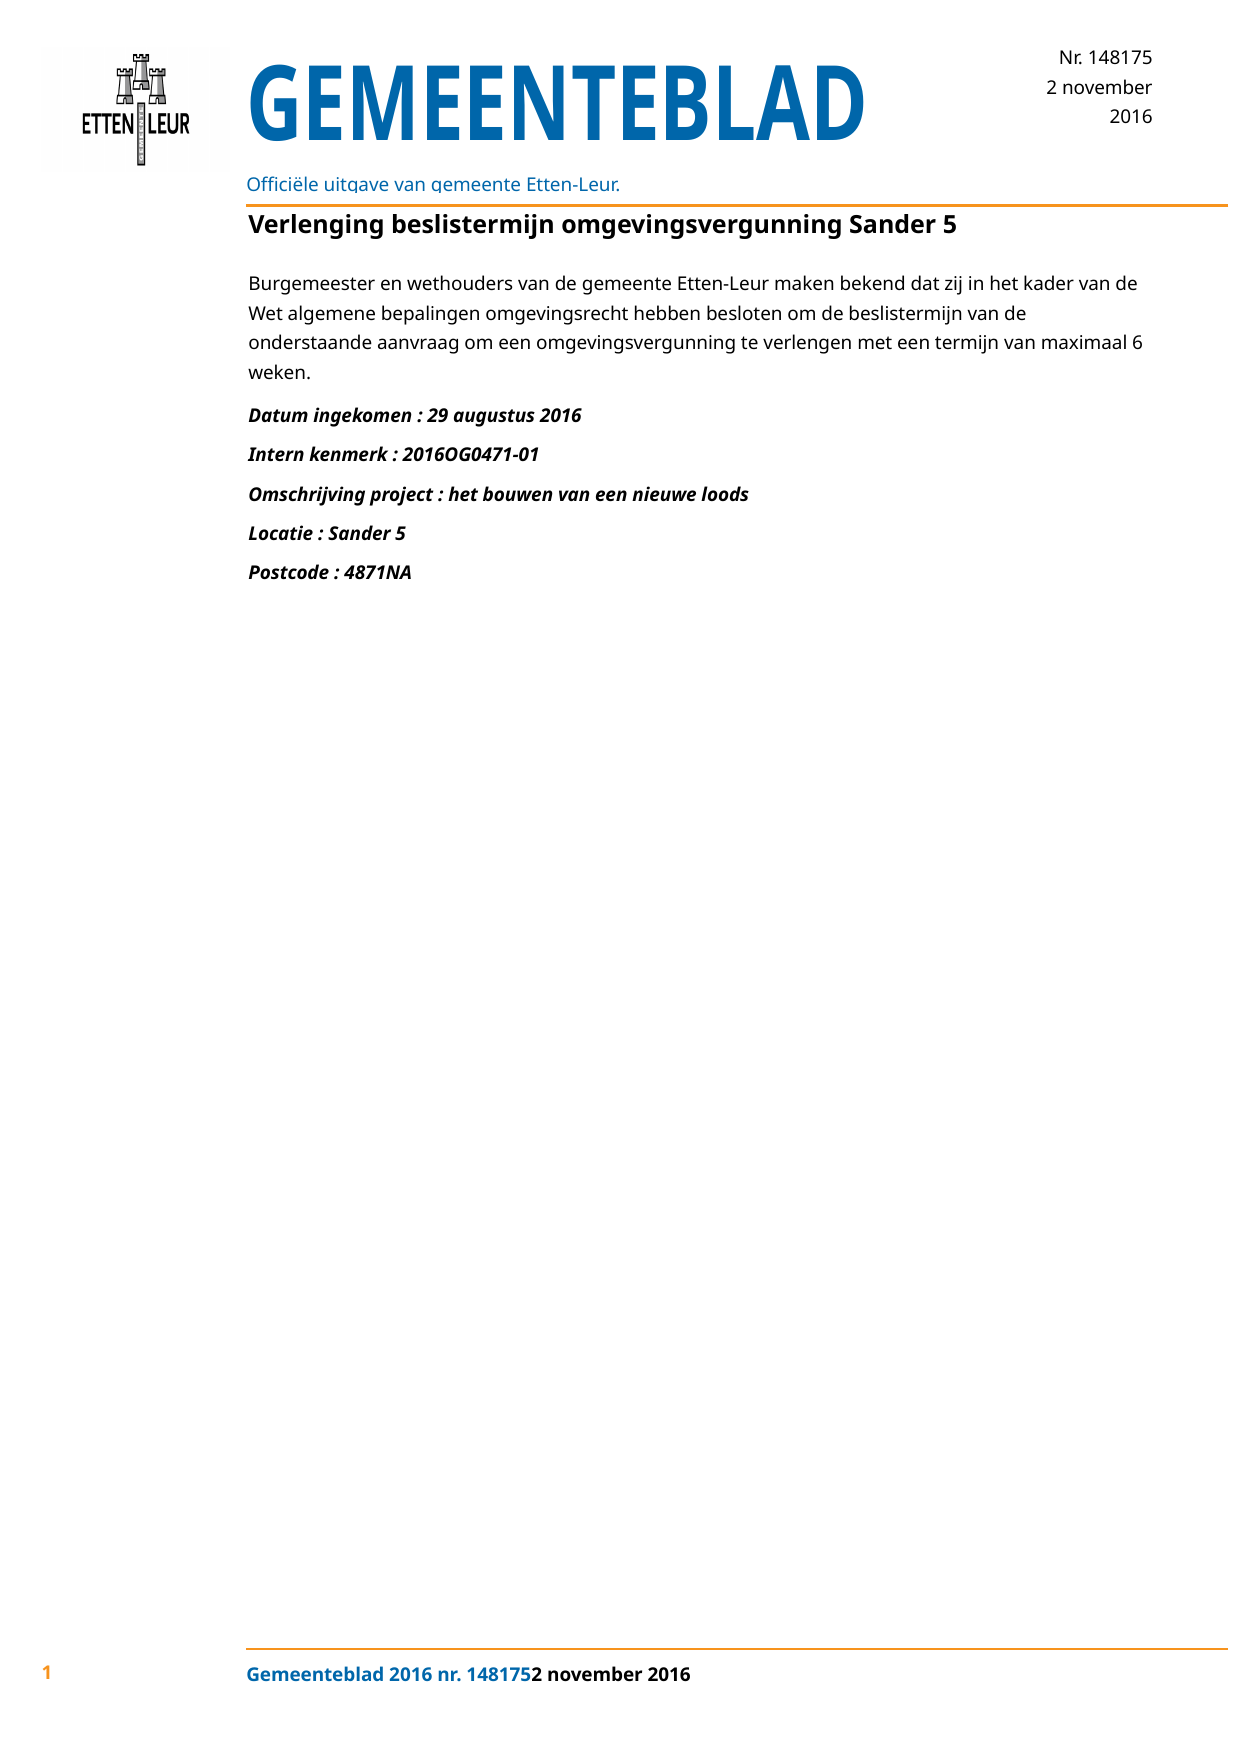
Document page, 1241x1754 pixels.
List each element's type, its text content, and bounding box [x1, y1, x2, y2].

text Verlenging beslistermijn omgevingsvergunning Sander 5 [248, 207, 1152, 241]
text Intern kenmerk : 2016OG0471-01 [248, 441, 1152, 467]
text Locatie : Sander 5 [248, 520, 1152, 546]
text Burgemeester en wethouders van de gemeente Etten-Leur maken bekend dat zij in het kader van de Wet algemene bepalingen omgevingsrecht hebben besloten om de beslistermijn van de onderstaande aanvraag om een omgevingsvergunning te verlengen met een termijn van maximaal 6 weken. [248, 270, 1152, 385]
text Omschrijving project : het bouwen van een nieuwe loods [248, 481, 1152, 506]
text Datum ingekomen : 29 augustus 2016 [248, 402, 1152, 428]
picture [41, 47, 231, 172]
text Postcode : 4871NA [248, 559, 1152, 585]
